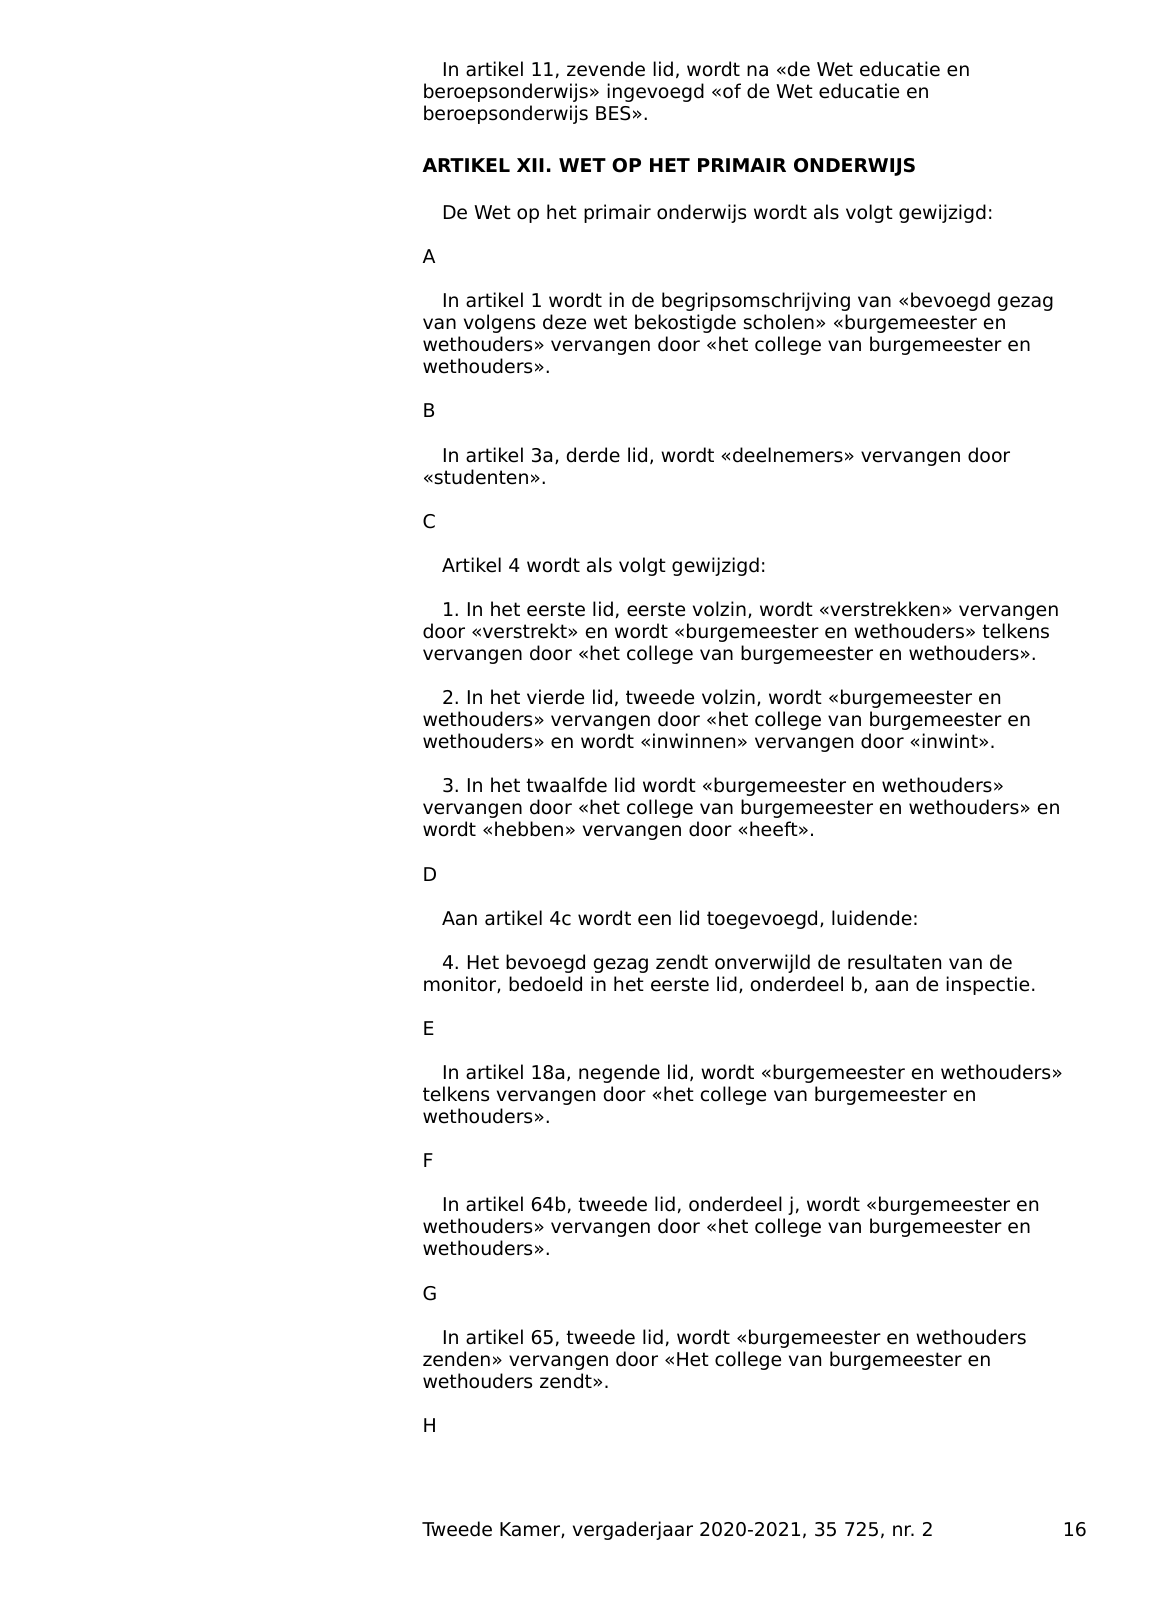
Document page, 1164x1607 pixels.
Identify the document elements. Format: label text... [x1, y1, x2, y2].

text Aan artikel 4c wordt een lid toegevoegd, luidende: [422, 908, 1087, 929]
text In artikel 11, zevende lid, wordt na «de Wet educatie en beroepsonderwijs» ingevoegd «of de Wet educatie en beroepsonderwijs BES». [422, 59, 1087, 125]
text F [422, 1150, 1087, 1172]
text De Wet op het primair onderwijs wordt als volgt gewijzigd: [422, 202, 1087, 224]
text Artikel 4 wordt als volgt gewijzigd: [422, 555, 1087, 577]
text 2. In het vierde lid, tweede volzin, wordt «burgemeester en wethouders» vervangen door «het college van burgemeester en wethouders» en wordt «inwinnen» vervangen door «inwint». [422, 687, 1087, 753]
text E [422, 1018, 1087, 1040]
text H [422, 1415, 1087, 1437]
text In artikel 1 wordt in de begripsomschrijving van «bevoegd gezag van volgens deze wet bekostigde scholen» «burgemeester en wethouders» vervangen door «het college van burgemeester en wethouders». [422, 290, 1087, 378]
text In artikel 3a, derde lid, wordt «deelnemers» vervangen door «studenten». [422, 444, 1087, 488]
text B [422, 400, 1087, 422]
text In artikel 64b, tweede lid, onderdeel j, wordt «burgemeester en wethouders» vervangen door «het college van burgemeester en wethouders». [422, 1194, 1087, 1260]
text In artikel 18a, negende lid, wordt «burgemeester en wethouders» telkens vervangen door «het college van burgemeester en wethouders». [422, 1062, 1087, 1128]
text 1. In het eerste lid, eerste volzin, wordt «verstrekken» vervangen door «verstrekt» en wordt «burgemeester en wethouders» telkens vervangen door «het college van burgemeester en wethouders». [422, 599, 1087, 665]
text A [422, 246, 1087, 268]
text 3. In het twaalfde lid wordt «burgemeester en wethouders» vervangen door «het college van burgemeester en wethouders» en wordt «hebben» vervangen door «heeft». [422, 775, 1087, 841]
text D [422, 863, 1087, 885]
text C [422, 511, 1087, 533]
subtitle ARTIKEL XII. WET OP HET PRIMAIR ONDERWIJS [422, 155, 1087, 177]
text In artikel 65, tweede lid, wordt «burgemeester en wethouders zenden» vervangen door «Het college van burgemeester en wethouders zendt». [422, 1327, 1087, 1393]
text 4. Het bevoegd gezag zendt onverwijld de resultaten van de monitor, bedoeld in het eerste lid, onderdeel b, aan de inspectie. [422, 952, 1087, 996]
text G [422, 1282, 1087, 1304]
